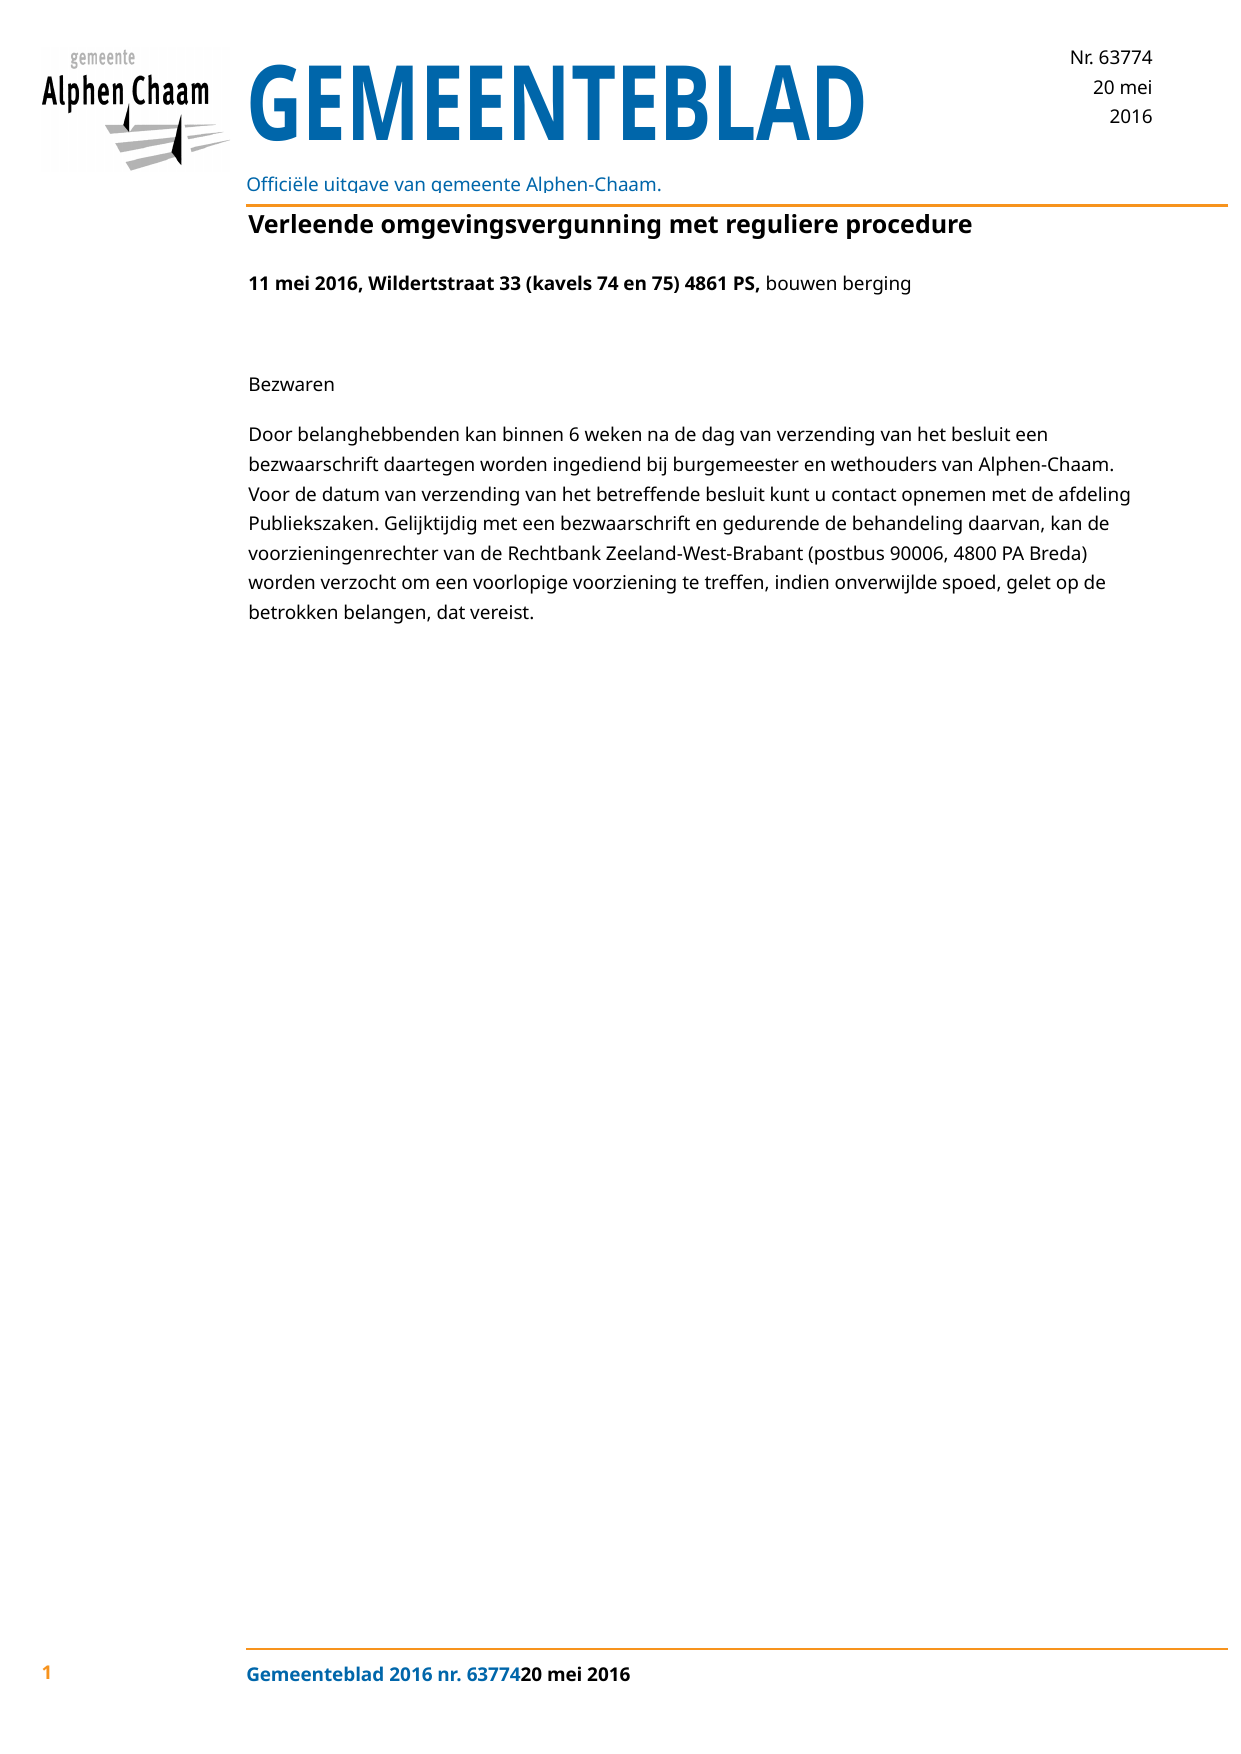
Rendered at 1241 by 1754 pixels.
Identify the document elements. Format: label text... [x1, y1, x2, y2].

text 11 mei 2016, Wildertstraat 33 (kavels 74 en 75) 4861 PS, bouwen berging [248, 270, 1152, 296]
text Bezwaren [248, 371, 1152, 397]
text Door belanghebbenden kan binnen 6 weken na de dag van verzending van het besluit een bezwaarschrift daartegen worden ingediend bij burgemeester en wethouders van Alphen-Chaam. Voor de datum van verzending van het betreffende besluit kunt u contact opnemen met de afdeling Publiekszaken. Gelijktijdig met een bezwaarschrift en gedurende de behandeling daarvan, kan de voorzieningenrechter van de Rechtbank Zeeland-West-Brabant (postbus 90006, 4800 PA Breda) worden verzocht om een voorlopige voorziening te treffen, indien onverwijlde spoed, gelet op de betrokken belangen, dat vereist. [248, 422, 1152, 625]
text Verleende omgevingsvergunning met reguliere procedure [248, 207, 1152, 241]
picture [41, 47, 231, 172]
